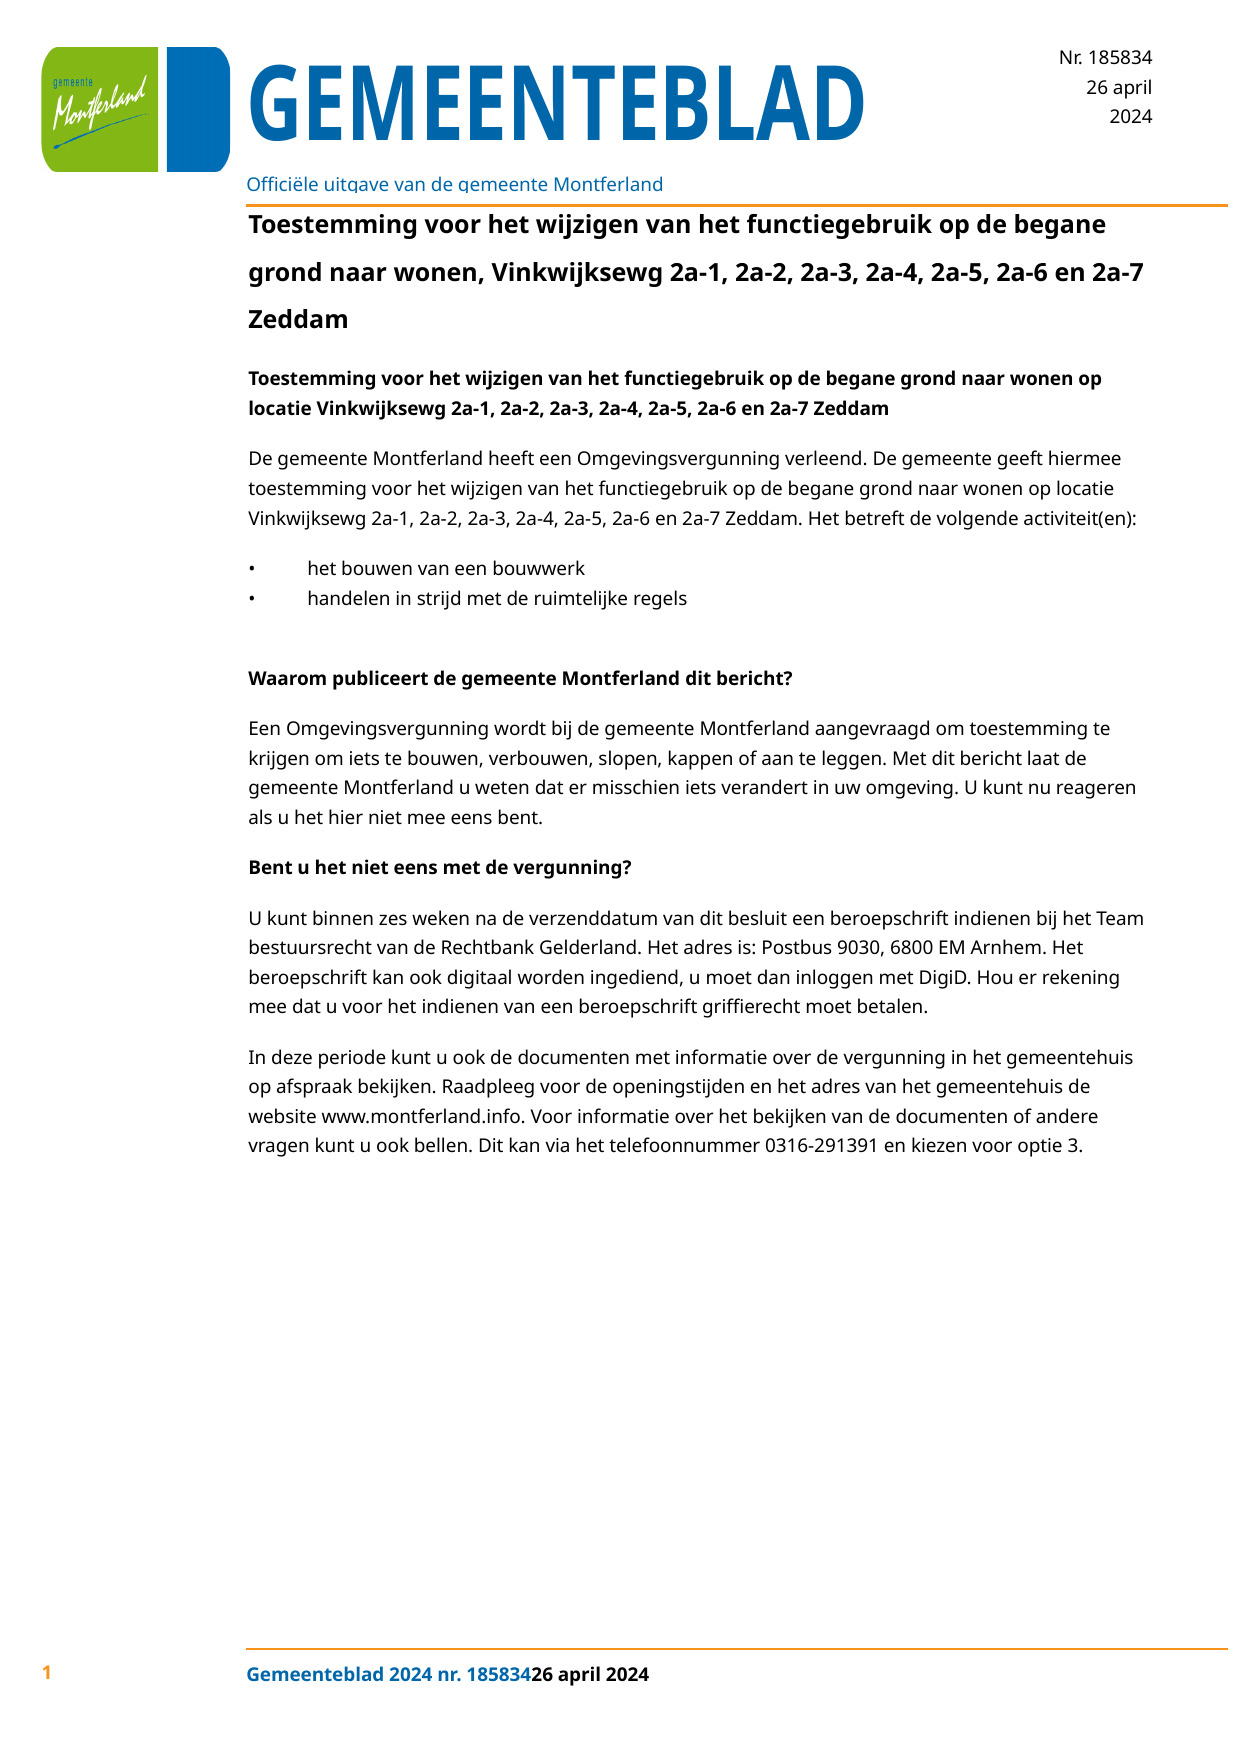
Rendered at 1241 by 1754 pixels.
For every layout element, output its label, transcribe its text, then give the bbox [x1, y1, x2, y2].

text Bent u het niet eens met de vergunning? [248, 854, 1152, 880]
text Een Omgevingsvergunning wordt bij de gemeente Montferland aangevraagd om toestemming te krijgen om iets te bouwen, verbouwen, slopen, kappen of aan te leggen. Met dit bericht laat de gemeente Montferland u weten dat er misschien iets verandert in uw omgeving. U kunt nu reageren als u het hier niet mee eens bent. [248, 715, 1152, 829]
text U kunt binnen zes weken na de verzenddatum van dit besluit een beroepschrift indienen bij het Team bestuursrecht van de Rechtbank Gelderland. Het adres is: Postbus 9030, 6800 EM Arnhem. Het beroepschrift kan ook digitaal worden ingediend, u moet dan inloggen met DigiD. Hou er rekening mee dat u voor het indienen van een beroepschrift griffierecht moet betalen. [248, 905, 1152, 1019]
text Waarom publiceert de gemeente Montferland dit bericht? [248, 665, 1152, 690]
text De gemeente Montferland heeft een Omgevingsvergunning verleend. De gemeente geeft hiermee toestemming voor het wijzigen van het functiegebruik op de begane grond naar wonen op locatie Vinkwijksewg 2a-1, 2a-2, 2a-3, 2a-4, 2a-5, 2a-6 en 2a-7 Zeddam. Het betreft de volgende activiteit(en): [248, 446, 1152, 530]
text Toestemming voor het wijzigen van het functiegebruik op de begane grond naar wonen, Vinkwijksewg 2a-1, 2a-2, 2a-3, 2a-4, 2a-5, 2a-6 en 2a-7 Zeddam [248, 207, 1152, 336]
picture [41, 47, 231, 172]
text In deze periode kunt u ook de documenten met informatie over de vergunning in het gemeentehuis op afspraak bekijken. Raadpleeg voor de openingstijden en het adres van het gemeentehuis de website www.montferland.info. Voor informatie over het bekijken van de documenten of andere vragen kunt u ook bellen. Dit kan via het telefoonnummer 0316-291391 en kiezen voor optie 3. [248, 1044, 1152, 1158]
list het bouwen van een bouwwerk [248, 555, 1152, 581]
text Toestemming voor het wijzigen van het functiegebruik op de begane grond naar wonen op locatie Vinkwijksewg 2a-1, 2a-2, 2a-3, 2a-4, 2a-5, 2a-6 en 2a-7 Zeddam [248, 366, 1152, 421]
list handelen in strijd met de ruimtelijke regels [248, 585, 1152, 610]
